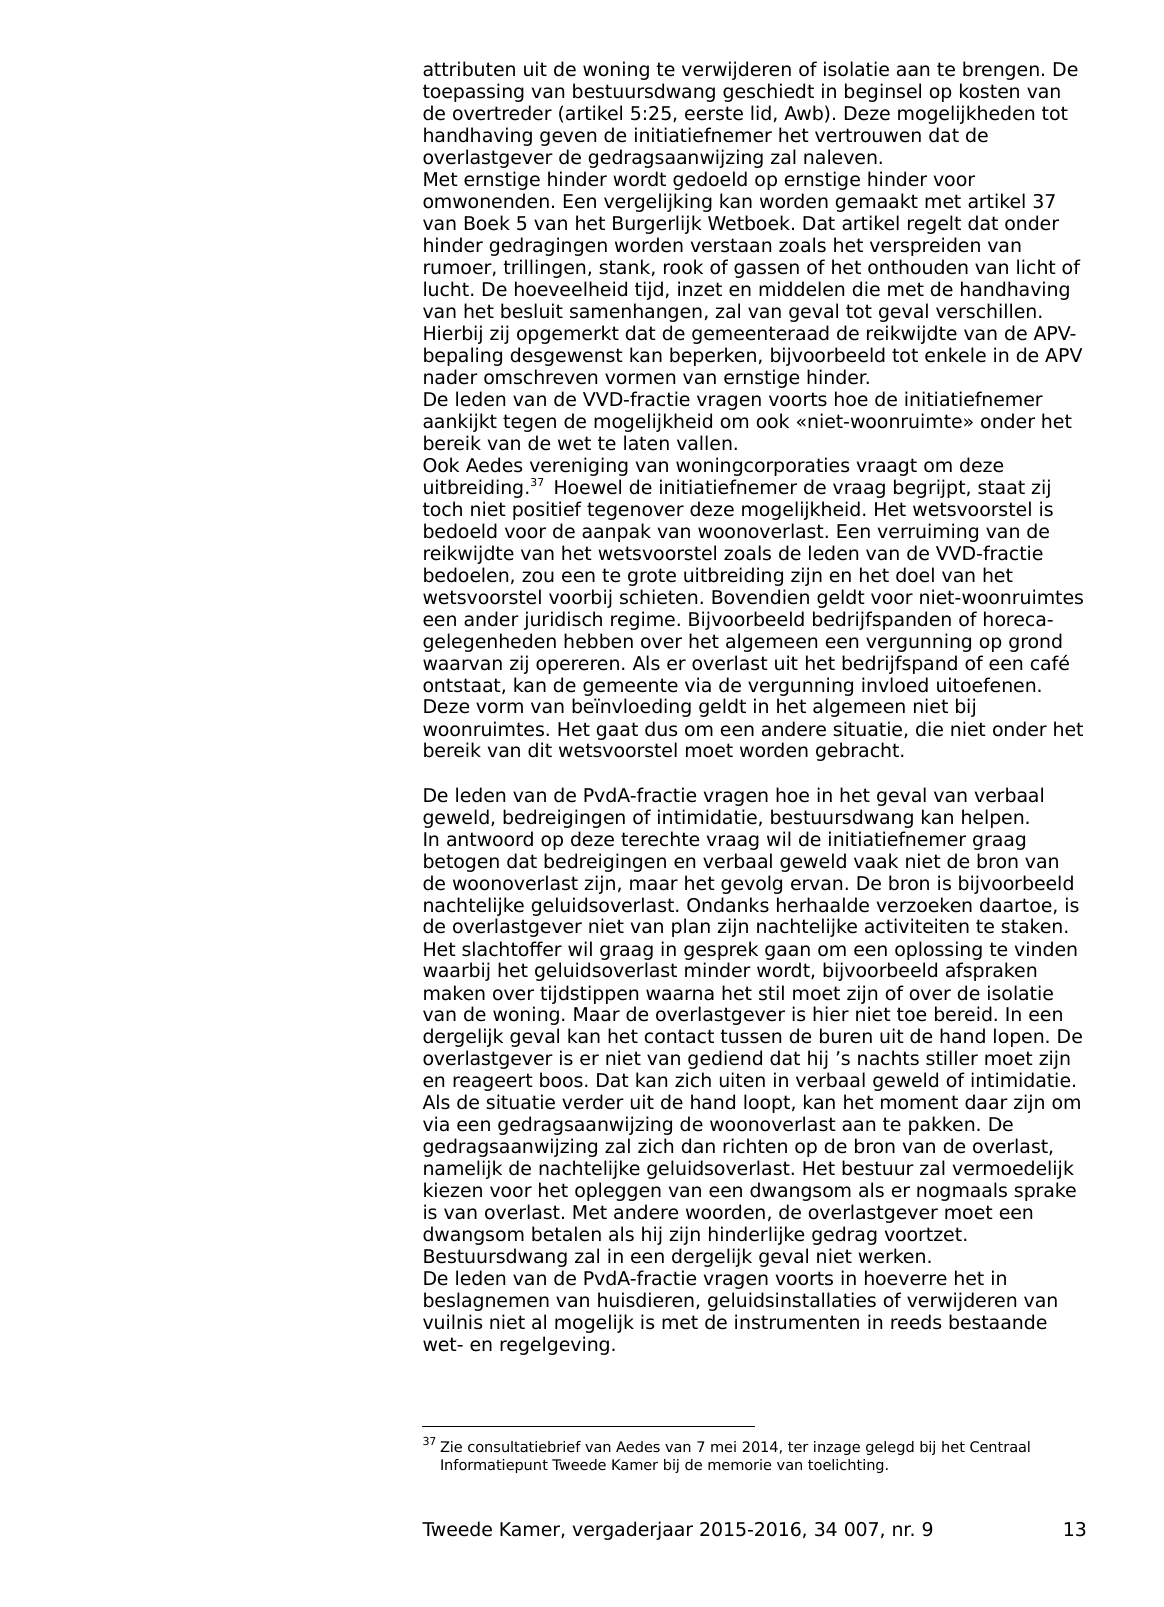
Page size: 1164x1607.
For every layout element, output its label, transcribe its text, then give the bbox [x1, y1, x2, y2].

text De leden van de PvdA-fractie vragen voorts in hoeverre het in beslagnemen van huisdieren, geluidsinstallaties of verwijderen van vuilnis niet al mogelijk is met de instrumenten in reeds bestaande wet- en regelgeving. [422, 1268, 1087, 1356]
text De leden van de PvdA-fractie vragen hoe in het geval van verbaal geweld, bedreigingen of intimidatie, bestuursdwang kan helpen. [422, 784, 1087, 828]
text De leden van de VVD-fractie vragen voorts hoe de initiatiefnemer aankijkt tegen de mogelijkheid om ook «niet-woonruimte» onder het bereik van de wet te laten vallen. [422, 389, 1087, 455]
text Zie consultatiebrief van Aedes van 7 mei 2014, ter inzage gelegd bij het Centraal Informatiepunt Tweede Kamer bij de memorie van toelichting. [422, 1435, 1087, 1474]
text Ook Aedes vereniging van woningcorporaties vraagt om deze uitbreiding. Hoewel de initiatiefnemer de vraag begrijpt, staat zij toch niet positief tegenover deze mogelijkheid. Het wetsvoorstel is bedoeld voor de aanpak van woonoverlast. Een verruiming van de reikwijdte van het wetsvoorstel zoals de leden van de VVD-fractie bedoelen, zou een te grote uitbreiding zijn en het doel van het wetsvoorstel voorbij schieten. Bovendien geldt voor niet-woonruimtes een ander juridisch regime. Bijvoorbeeld bedrijfspanden of horeca-gelegenheden hebben over het algemeen een vergunning op grond waarvan zij opereren. Als er overlast uit het bedrijfspand of een café ontstaat, kan de gemeente via de vergunning invloed uitoefenen. Deze vorm van beïnvloeding geldt in het algemeen niet bij woonruimtes. Het gaat dus om een andere situatie, die niet onder het bereik van dit wetsvoorstel moet worden gebracht. [422, 455, 1087, 762]
text attributen uit de woning te verwijderen of isolatie aan te brengen. De toepassing van bestuursdwang geschiedt in beginsel op kosten van de overtreder (artikel 5:25, eerste lid, Awb). Deze mogelijkheden tot handhaving geven de initiatiefnemer het vertrouwen dat de overlastgever de gedragsaanwijzing zal naleven. [422, 59, 1087, 169]
text Met ernstige hinder wordt gedoeld op ernstige hinder voor omwonenden. Een vergelijking kan worden gemaakt met artikel 37 van Boek 5 van het Burgerlijk Wetboek. Dat artikel regelt dat onder hinder gedragingen worden verstaan zoals het verspreiden van rumoer, trillingen, stank, rook of gassen of het onthouden van licht of lucht. De hoeveelheid tijd, inzet en middelen die met de handhaving van het besluit samenhangen, zal van geval tot geval verschillen. Hierbij zij opgemerkt dat de gemeenteraad de reikwijdte van de APV-bepaling desgewenst kan beperken, bijvoorbeeld tot enkele in de APV nader omschreven vormen van ernstige hinder. [422, 169, 1087, 389]
text In antwoord op deze terechte vraag wil de initiatiefnemer graag betogen dat bedreigingen en verbaal geweld vaak niet de bron van de woonoverlast zijn, maar het gevolg ervan. De bron is bijvoorbeeld nachtelijke geluidsoverlast. Ondanks herhaalde verzoeken daartoe, is de overlastgever niet van plan zijn nachtelijke activiteiten te staken. Het slachtoffer wil graag in gesprek gaan om een oplossing te vinden waarbij het geluidsoverlast minder wordt, bijvoorbeeld afspraken maken over tijdstippen waarna het stil moet zijn of over de isolatie van de woning. Maar de overlastgever is hier niet toe bereid. In een dergelijk geval kan het contact tussen de buren uit de hand lopen. De overlastgever is er niet van gediend dat hij ’s nachts stiller moet zijn en reageert boos. Dat kan zich uiten in verbaal geweld of intimidatie. Als de situatie verder uit de hand loopt, kan het moment daar zijn om via een gedragsaanwijzing de woonoverlast aan te pakken. De gedragsaanwijzing zal zich dan richten op de bron van de overlast, namelijk de nachtelijke geluidsoverlast. Het bestuur zal vermoedelijk kiezen voor het opleggen van een dwangsom als er nogmaals sprake is van overlast. Met andere woorden, de overlastgever moet een dwangsom betalen als hij zijn hinderlijke gedrag voortzet. Bestuursdwang zal in een dergelijk geval niet werken. [422, 828, 1087, 1268]
